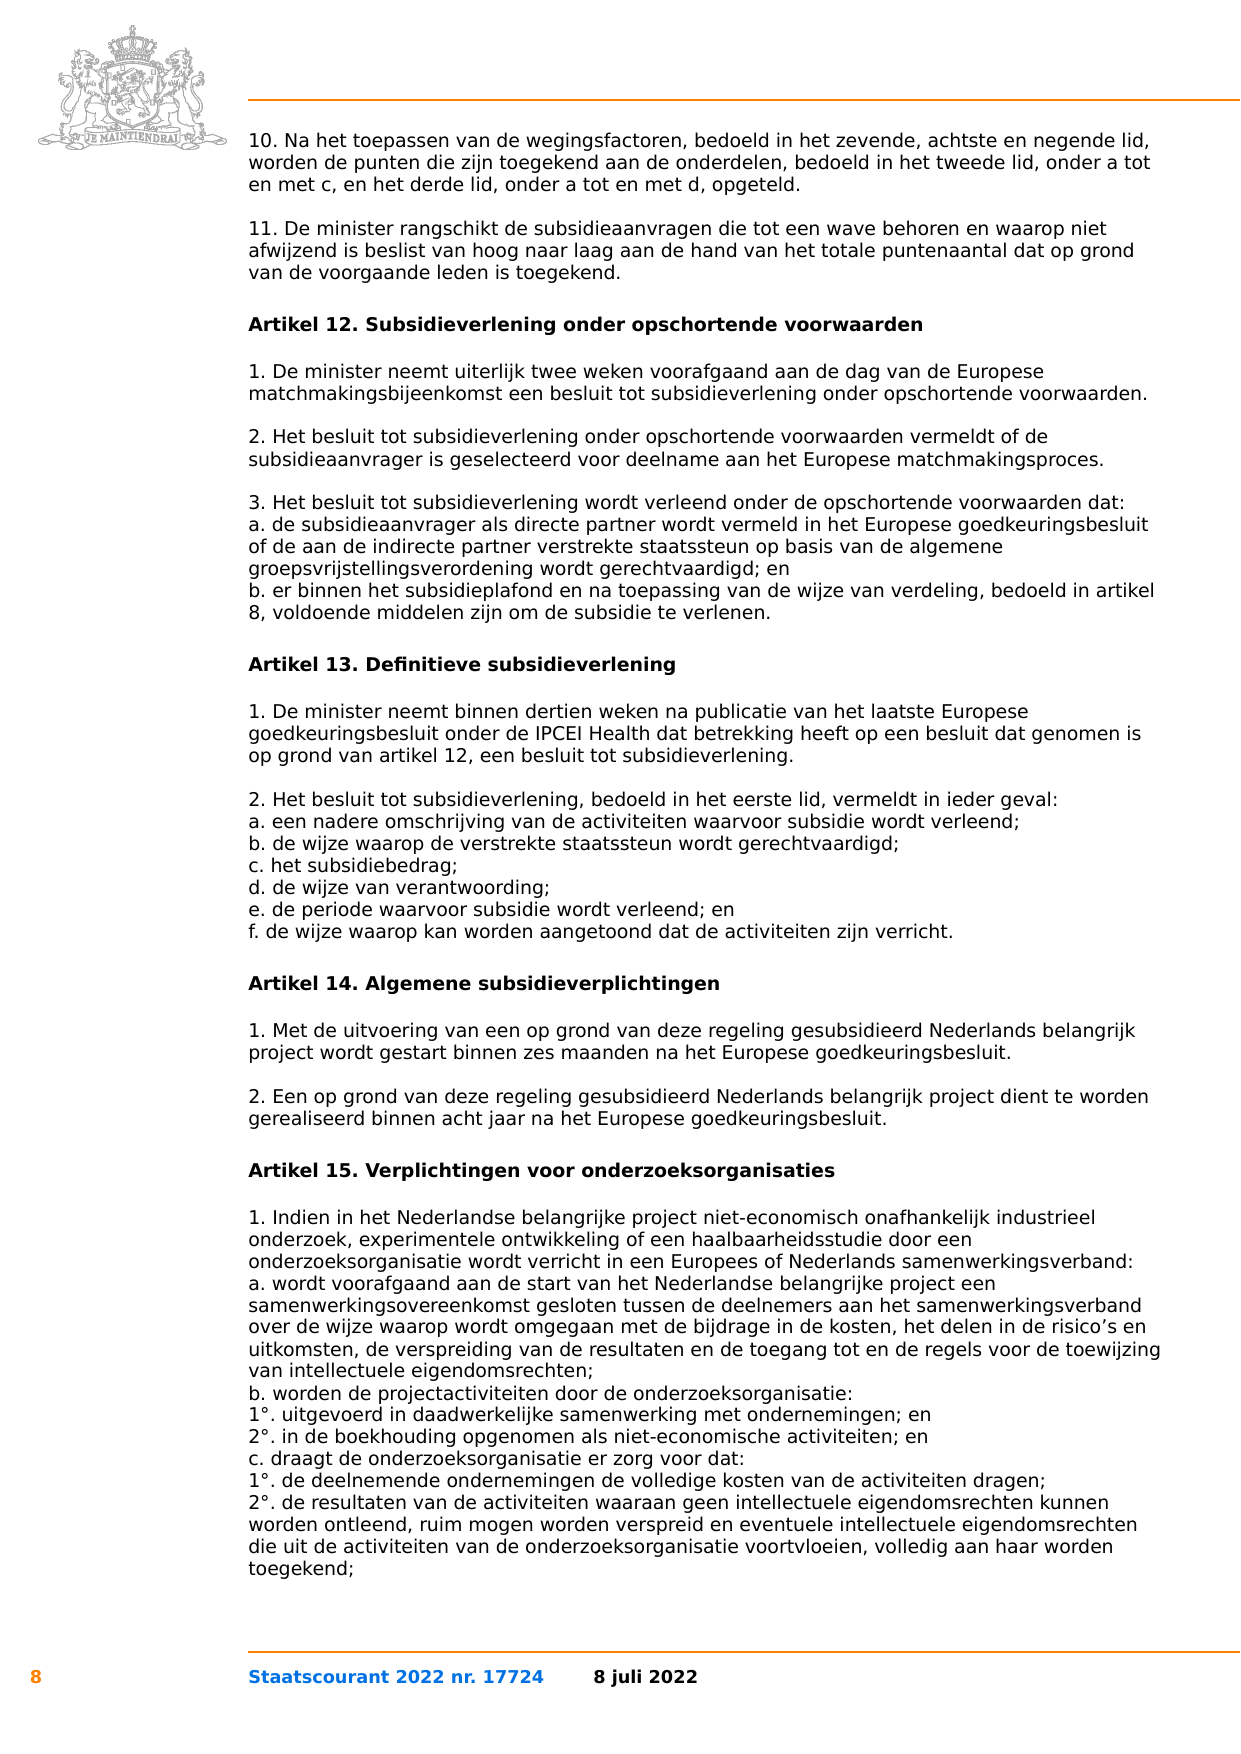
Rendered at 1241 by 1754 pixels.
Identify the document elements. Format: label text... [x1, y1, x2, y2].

subtitle Artikel 13. Definitieve subsidieverlening [248, 654, 1163, 676]
text 2. Een op grond van deze regeling gesubsidieerd Nederlands belangrijk project dient te worden gerealiseerd binnen acht jaar na het Europese goedkeuringsbesluit. [248, 1086, 1163, 1129]
text a. de subsidieaanvrager als directe partner wordt vermeld in het Europese goedkeuringsbesluit of de aan de indirecte partner verstrekte staatssteun op basis van de algemene groepsvrijstellingsverordening wordt gerechtvaardigd; en [248, 514, 1163, 580]
text a. wordt voorafgaand aan de start van het Nederlandse belangrijke project een samenwerkingsovereenkomst gesloten tussen de deelnemers aan het samenwerkingsverband over de wijze waarop wordt omgegaan met de bijdrage in de kosten, het delen in de risico’s en uitkomsten, de verspreiding van de resultaten en de toegang tot en de regels voor de toewijzing van intellectuele eigendomsrechten; [248, 1272, 1163, 1382]
text 1°. de deelnemende ondernemingen de volledige kosten van de activiteiten dragen; [248, 1470, 1163, 1492]
subtitle Artikel 15. Verplichtingen voor onderzoeksorganisaties [248, 1159, 1163, 1182]
subtitle Artikel 14. Algemene subsidieverplichtingen [248, 973, 1163, 995]
text 1. Indien in het Nederlandse belangrijke project niet-economisch onafhankelijk industrieel onderzoek, experimentele ontwikkeling of een haalbaarheidsstudie door een onderzoeksorganisatie wordt verricht in een Europees of Nederlands samenwerkingsverband: [248, 1207, 1163, 1272]
text 1°. uitgevoerd in daadwerkelijke samenwerking met ondernemingen; en [248, 1404, 1163, 1426]
text 1. Met de uitvoering van een op grond van deze regeling gesubsidieerd Nederlands belangrijk project wordt gestart binnen zes maanden na het Europese goedkeuringsbesluit. [248, 1020, 1163, 1064]
text c. het subsidiebedrag; [248, 855, 1163, 877]
text 2. Het besluit tot subsidieverlening, bedoeld in het eerste lid, vermeldt in ieder geval: [248, 789, 1163, 811]
text b. de wijze waarop de verstrekte staatssteun wordt gerechtvaardigd; [248, 833, 1163, 855]
text c. draagt de onderzoeksorganisatie er zorg voor dat: [248, 1448, 1163, 1470]
text b. worden de projectactiviteiten door de onderzoeksorganisatie: [248, 1382, 1163, 1404]
text 2. Het besluit tot subsidieverlening onder opschortende voorwaarden vermeldt of de subsidieaanvrager is geselecteerd voor deelname aan het Europese matchmakingsproces. [248, 426, 1163, 470]
subtitle Artikel 12. Subsidieverlening onder opschortende voorwaarden [248, 314, 1163, 336]
text d. de wijze van verantwoording; [248, 877, 1163, 899]
text 11. De minister rangschikt de subsidieaanvragen die tot een wave behoren en waarop niet afwijzend is beslist van hoog naar laag aan de hand van het totale puntenaantal dat op grond van de voorgaande leden is toegekend. [248, 218, 1163, 284]
picture [38, 25, 227, 150]
text 1. De minister neemt binnen dertien weken na publicatie van het laatste Europese goedkeuringsbesluit onder de IPCEI Health dat betrekking heeft op een besluit dat genomen is op grond van artikel 12, een besluit tot subsidieverlening. [248, 701, 1163, 767]
text a. een nadere omschrijving van de activiteiten waarvoor subsidie wordt verleend; [248, 811, 1163, 833]
text 3. Het besluit tot subsidieverlening wordt verleend onder de opschortende voorwaarden dat: [248, 492, 1163, 514]
text 10. Na het toepassen van de wegingsfactoren, bedoeld in het zevende, achtste en negende lid, worden de punten die zijn toegekend aan de onderdelen, bedoeld in het tweede lid, onder a tot en met c, en het derde lid, onder a tot en met d, opgeteld. [248, 130, 1163, 196]
text f. de wijze waarop kan worden aangetoond dat de activiteiten zijn verricht. [248, 921, 1163, 943]
text 2°. in de boekhouding opgenomen als niet-economische activiteiten; en [248, 1426, 1163, 1448]
text 1. De minister neemt uiterlijk twee weken voorafgaand aan de dag van de Europese matchmakingsbijeenkomst een besluit tot subsidieverlening onder opschortende voorwaarden. [248, 361, 1163, 404]
text e. de periode waarvoor subsidie wordt verleend; en [248, 899, 1163, 921]
text b. er binnen het subsidieplafond en na toepassing van de wijze van verdeling, bedoeld in artikel 8, voldoende middelen zijn om de subsidie te verlenen. [248, 580, 1163, 624]
text 2°. de resultaten van de activiteiten waaraan geen intellectuele eigendomsrechten kunnen worden ontleend, ruim mogen worden verspreid en eventuele intellectuele eigendomsrechten die uit de activiteiten van de onderzoeksorganisatie voortvloeien, volledig aan haar worden toegekend; [248, 1492, 1163, 1580]
